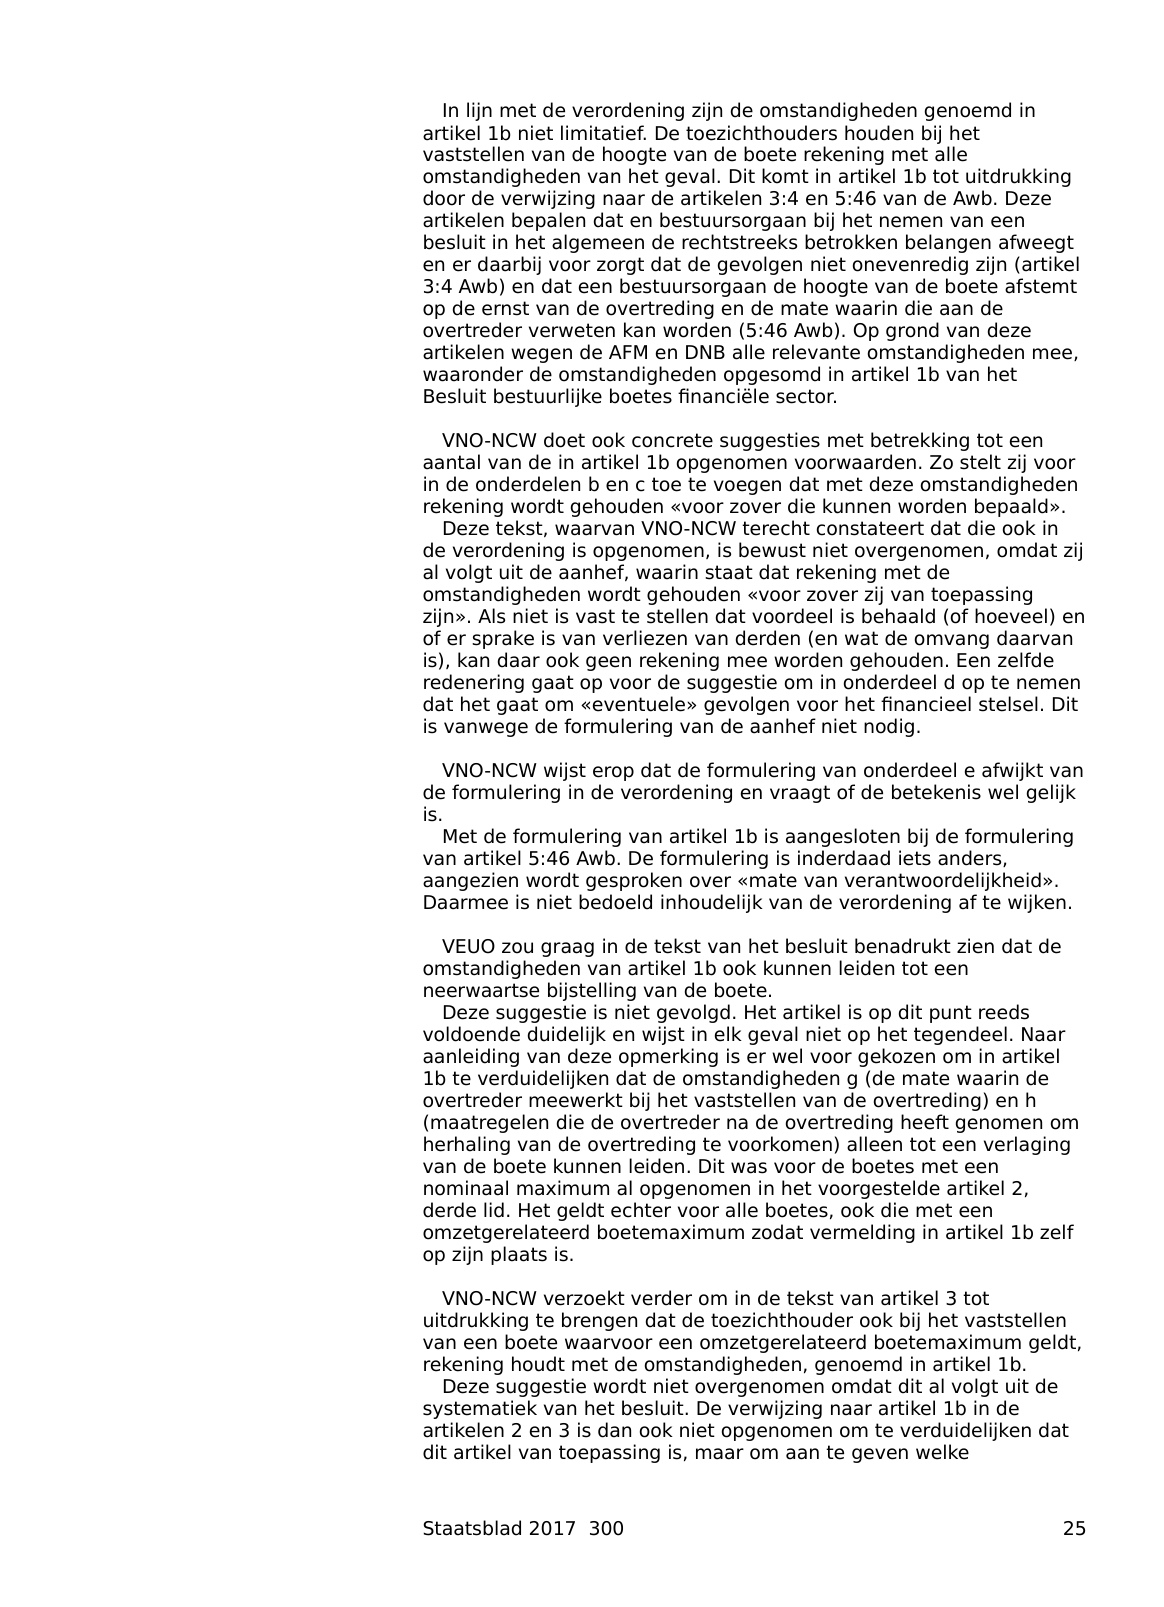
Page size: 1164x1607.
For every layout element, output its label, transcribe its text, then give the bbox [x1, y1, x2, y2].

text VNO-NCW doet ook concrete suggesties met betrekking tot een aantal van de in artikel 1b opgenomen voorwaarden. Zo stelt zij voor in de onderdelen b en c toe te voegen dat met deze omstandigheden rekening wordt gehouden «voor zover die kunnen worden bepaald». [422, 430, 1087, 518]
text VNO-NCW verzoekt verder om in de tekst van artikel 3 tot uitdrukking te brengen dat de toezichthouder ook bij het vaststellen van een boete waarvoor een omzetgerelateerd boetemaximum geldt, rekening houdt met de omstandigheden, genoemd in artikel 1b. [422, 1288, 1087, 1376]
text Deze tekst, waarvan VNO-NCW terecht constateert dat die ook in de verordening is opgenomen, is bewust niet overgenomen, omdat zij al volgt uit de aanhef, waarin staat dat rekening met de omstandigheden wordt gehouden «voor zover zij van toepassing zijn». Als niet is vast te stellen dat voordeel is behaald (of hoeveel) en of er sprake is van verliezen van derden (en wat de omvang daarvan is), kan daar ook geen rekening mee worden gehouden. Een zelfde redenering gaat op voor de suggestie om in onderdeel d op te nemen dat het gaat om «eventuele» gevolgen voor het financieel stelsel. Dit is vanwege de formulering van de aanhef niet nodig. [422, 518, 1087, 738]
text VNO-NCW wijst erop dat de formulering van onderdeel e afwijkt van de formulering in de verordening en vraagt of de betekenis wel gelijk is. [422, 760, 1087, 826]
text VEUO zou graag in de tekst van het besluit benadrukt zien dat de omstandigheden van artikel 1b ook kunnen leiden tot een neerwaartse bijstelling van de boete. [422, 936, 1087, 1002]
text In lijn met de verordening zijn de omstandigheden genoemd in artikel 1b niet limitatief. De toezichthouders houden bij het vaststellen van de hoogte van de boete rekening met alle omstandigheden van het geval. Dit komt in artikel 1b tot uitdrukking door de verwijzing naar de artikelen 3:4 en 5:46 van de Awb. Deze artikelen bepalen dat en bestuursorgaan bij het nemen van een besluit in het algemeen de rechtstreeks betrokken belangen afweegt en er daarbij voor zorgt dat de gevolgen niet onevenredig zijn (artikel 3:4 Awb) en dat een bestuursorgaan de hoogte van de boete afstemt op de ernst van de overtreding en de mate waarin die aan de overtreder verweten kan worden (5:46 Awb). Op grond van deze artikelen wegen de AFM en DNB alle relevante omstandigheden mee, waaronder de omstandigheden opgesomd in artikel 1b van het Besluit bestuurlijke boetes financiële sector. [422, 100, 1087, 408]
text Deze suggestie is niet gevolgd. Het artikel is op dit punt reeds voldoende duidelijk en wijst in elk geval niet op het tegendeel. Naar aanleiding van deze opmerking is er wel voor gekozen om in artikel 1b te verduidelijken dat de omstandigheden g (de mate waarin de overtreder meewerkt bij het vaststellen van de overtreding) en h (maatregelen die de overtreder na de overtreding heeft genomen om herhaling van de overtreding te voorkomen) alleen tot een verlaging van de boete kunnen leiden. Dit was voor de boetes met een nominaal maximum al opgenomen in het voorgestelde artikel 2, derde lid. Het geldt echter voor alle boetes, ook die met een omzetgerelateerd boetemaximum zodat vermelding in artikel 1b zelf op zijn plaats is. [422, 1002, 1087, 1266]
text Deze suggestie wordt niet overgenomen omdat dit al volgt uit de systematiek van het besluit. De verwijzing naar artikel 1b in de artikelen 2 en 3 is dan ook niet opgenomen om te verduidelijken dat dit artikel van toepassing is, maar om aan te geven welke [422, 1376, 1087, 1464]
text Met de formulering van artikel 1b is aangesloten bij de formulering van artikel 5:46 Awb. De formulering is inderdaad iets anders, aangezien wordt gesproken over «mate van verantwoordelijkheid». Daarmee is niet bedoeld inhoudelijk van de verordening af te wijken. [422, 826, 1087, 914]
